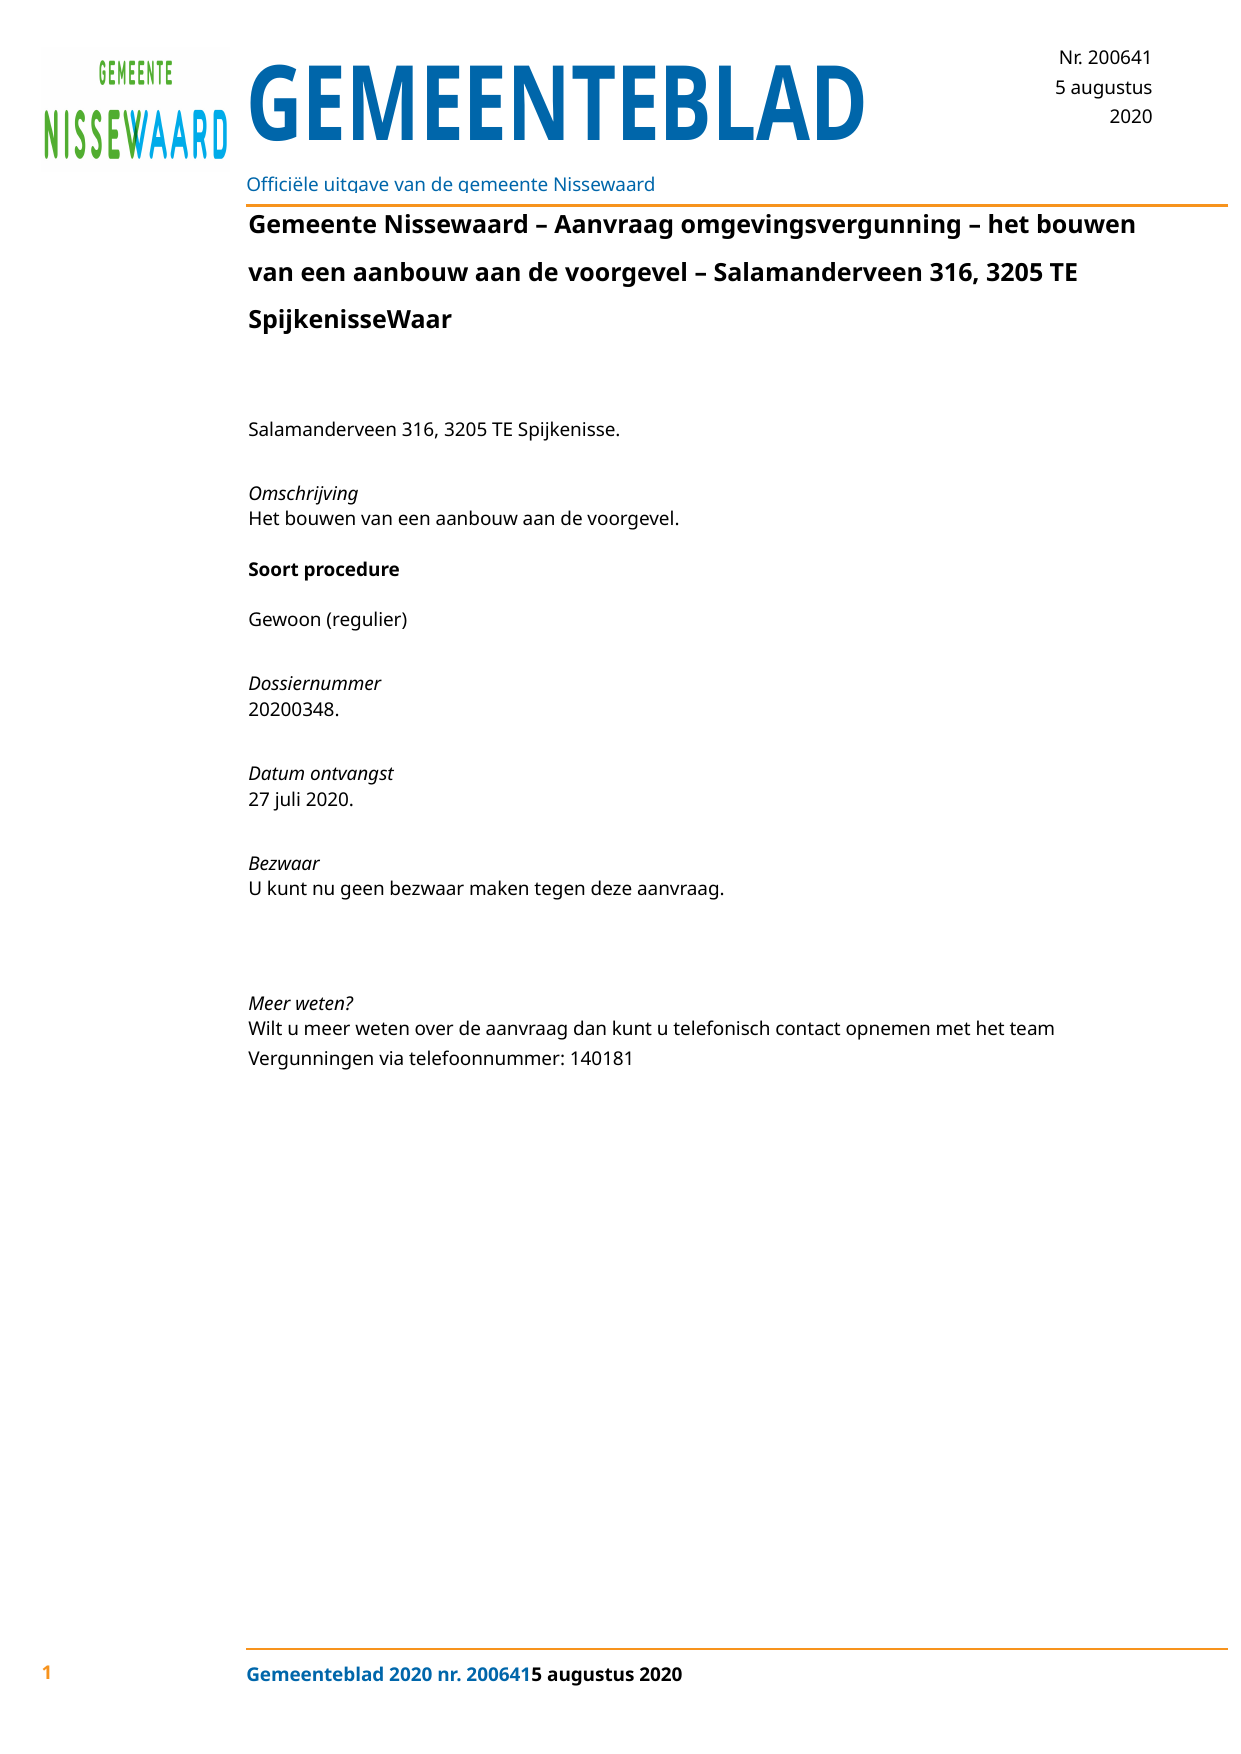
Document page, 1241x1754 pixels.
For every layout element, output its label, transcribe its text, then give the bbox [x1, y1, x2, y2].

text Gemeente Nissewaard – Aanvraag omgevingsvergunning – het bouwen van een aanbouw aan de voorgevel – Salamanderveen 316, 3205 TE SpijkenisseWaar [248, 207, 1152, 336]
text 27 juli 2020. [248, 786, 1152, 812]
text Wilt u meer weten over de aanvraag dan kunt u telefonisch contact opnemen met het team Vergunningen via telefoonnummer: 140181 [248, 1016, 1152, 1071]
text Datum ontvangst [248, 760, 1152, 786]
picture [41, 47, 231, 172]
text Dossiernummer [248, 670, 1152, 696]
text Omschrijving [248, 480, 1152, 506]
text Het bouwen van een aanbouw aan de voorgevel. [248, 506, 1152, 531]
text Meer weten? [248, 990, 1152, 1016]
text Soort procedure [248, 556, 1152, 582]
text Gewoon (regulier) [248, 606, 1152, 632]
text U kunt nu geen bezwaar maken tegen deze aanvraag. [248, 876, 1152, 901]
text Salamanderveen 316, 3205 TE Spijkenisse. [248, 416, 1152, 442]
text Bezwaar [248, 850, 1152, 876]
text 20200348. [248, 696, 1152, 722]
